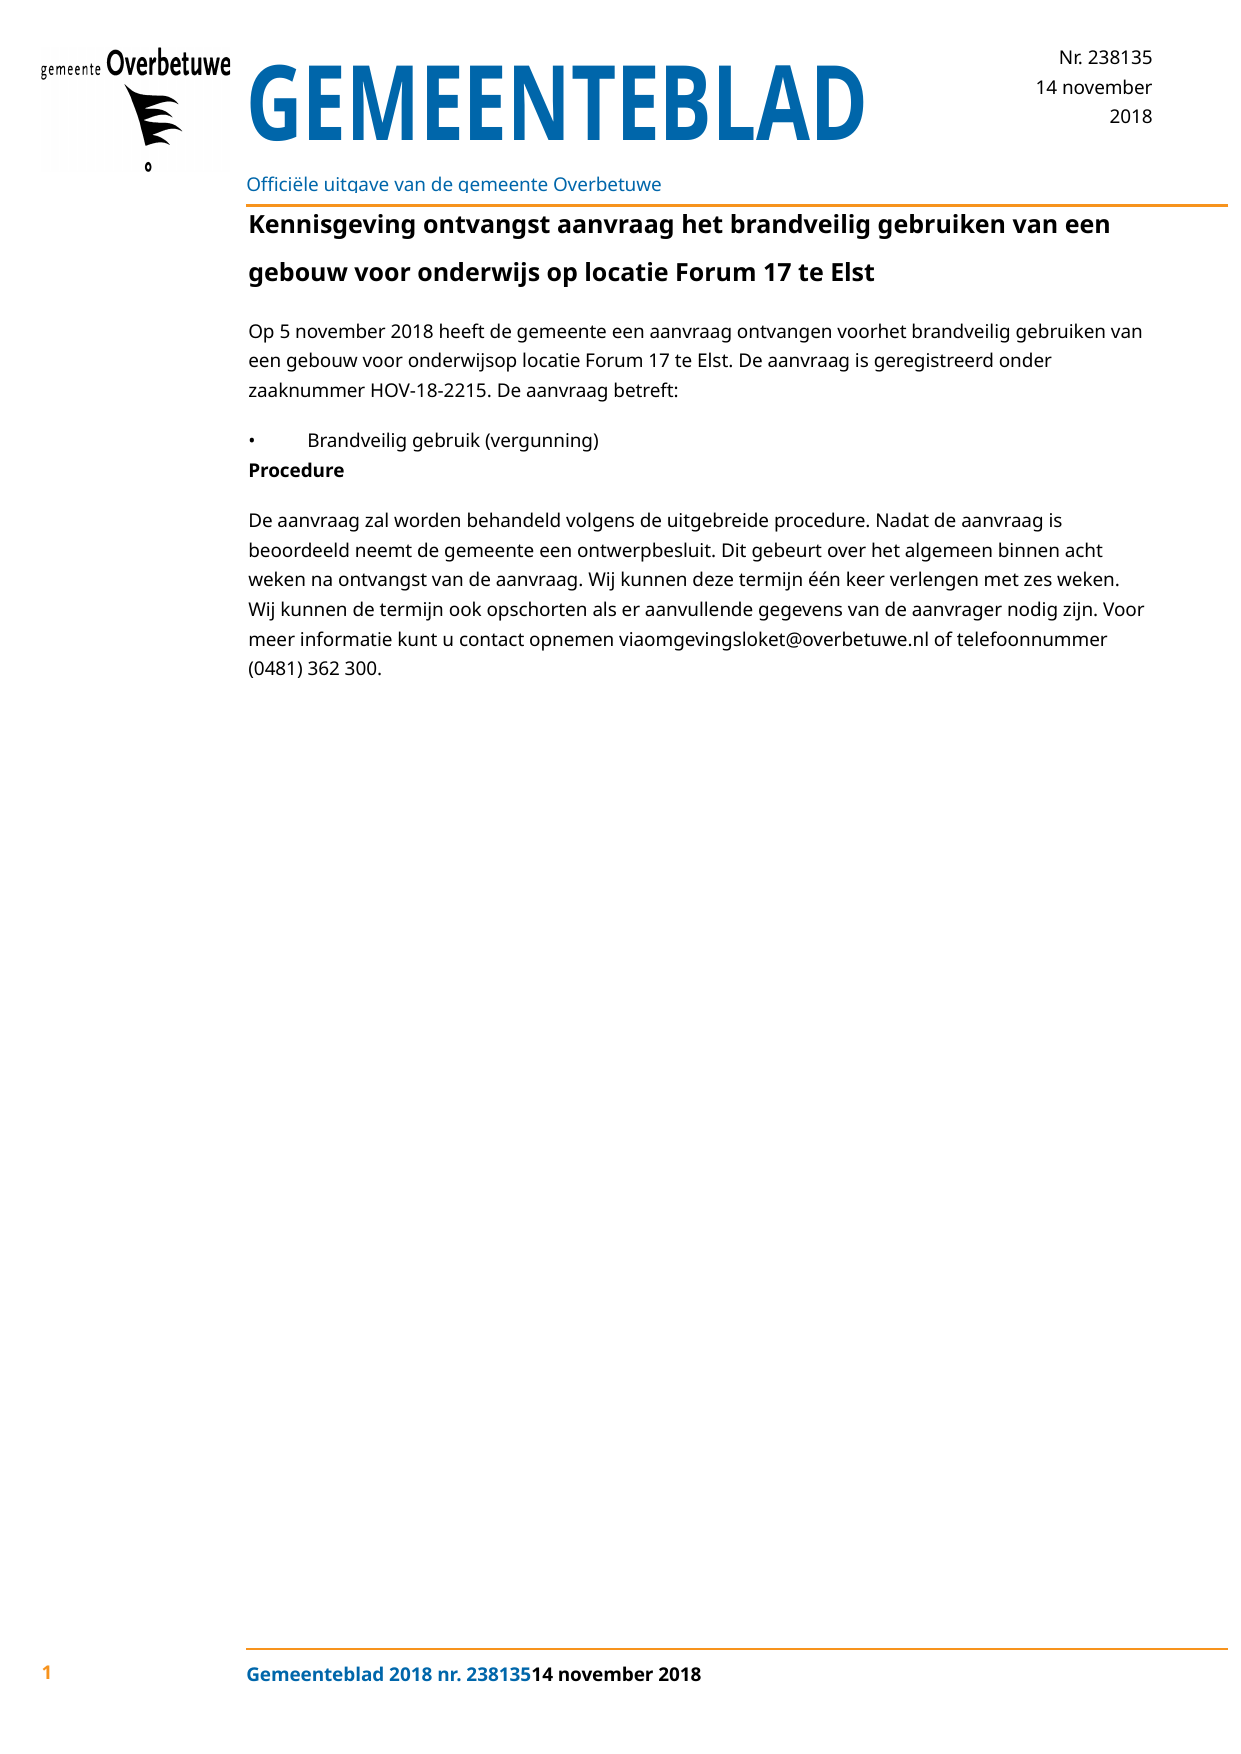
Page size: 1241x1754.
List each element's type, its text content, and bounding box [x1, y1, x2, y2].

list Brandveilig gebruik (vergunning) [248, 427, 1152, 453]
text Op 5 november 2018 heeft de gemeente een aanvraag ontvangen voorhet brandveilig gebruiken van een gebouw voor onderwijsop locatie Forum 17 te Elst. De aanvraag is geregistreerd onder zaaknummer HOV-18-2215. De aanvraag betreft: [248, 318, 1152, 403]
text Kennisgeving ontvangst aanvraag het brandveilig gebruiken van een gebouw voor onderwijs op locatie Forum 17 te Elst [248, 207, 1152, 288]
text De aanvraag zal worden behandeld volgens de uitgebreide procedure. Nadat de aanvraag is beoordeeld neemt de gemeente een ontwerpbesluit. Dit gebeurt over het algemeen binnen acht weken na ontvangst van de aanvraag. Wij kunnen deze termijn één keer verlengen met zes weken. Wij kunnen de termijn ook opschorten als er aanvullende gegevens van de aanvrager nodig zijn. Voor meer informatie kunt u contact opnemen viaomgevingsloket@overbetuwe.nl of telefoonnummer (0481) 362 300. [248, 507, 1152, 681]
picture [41, 47, 231, 172]
text Procedure [248, 457, 1152, 483]
